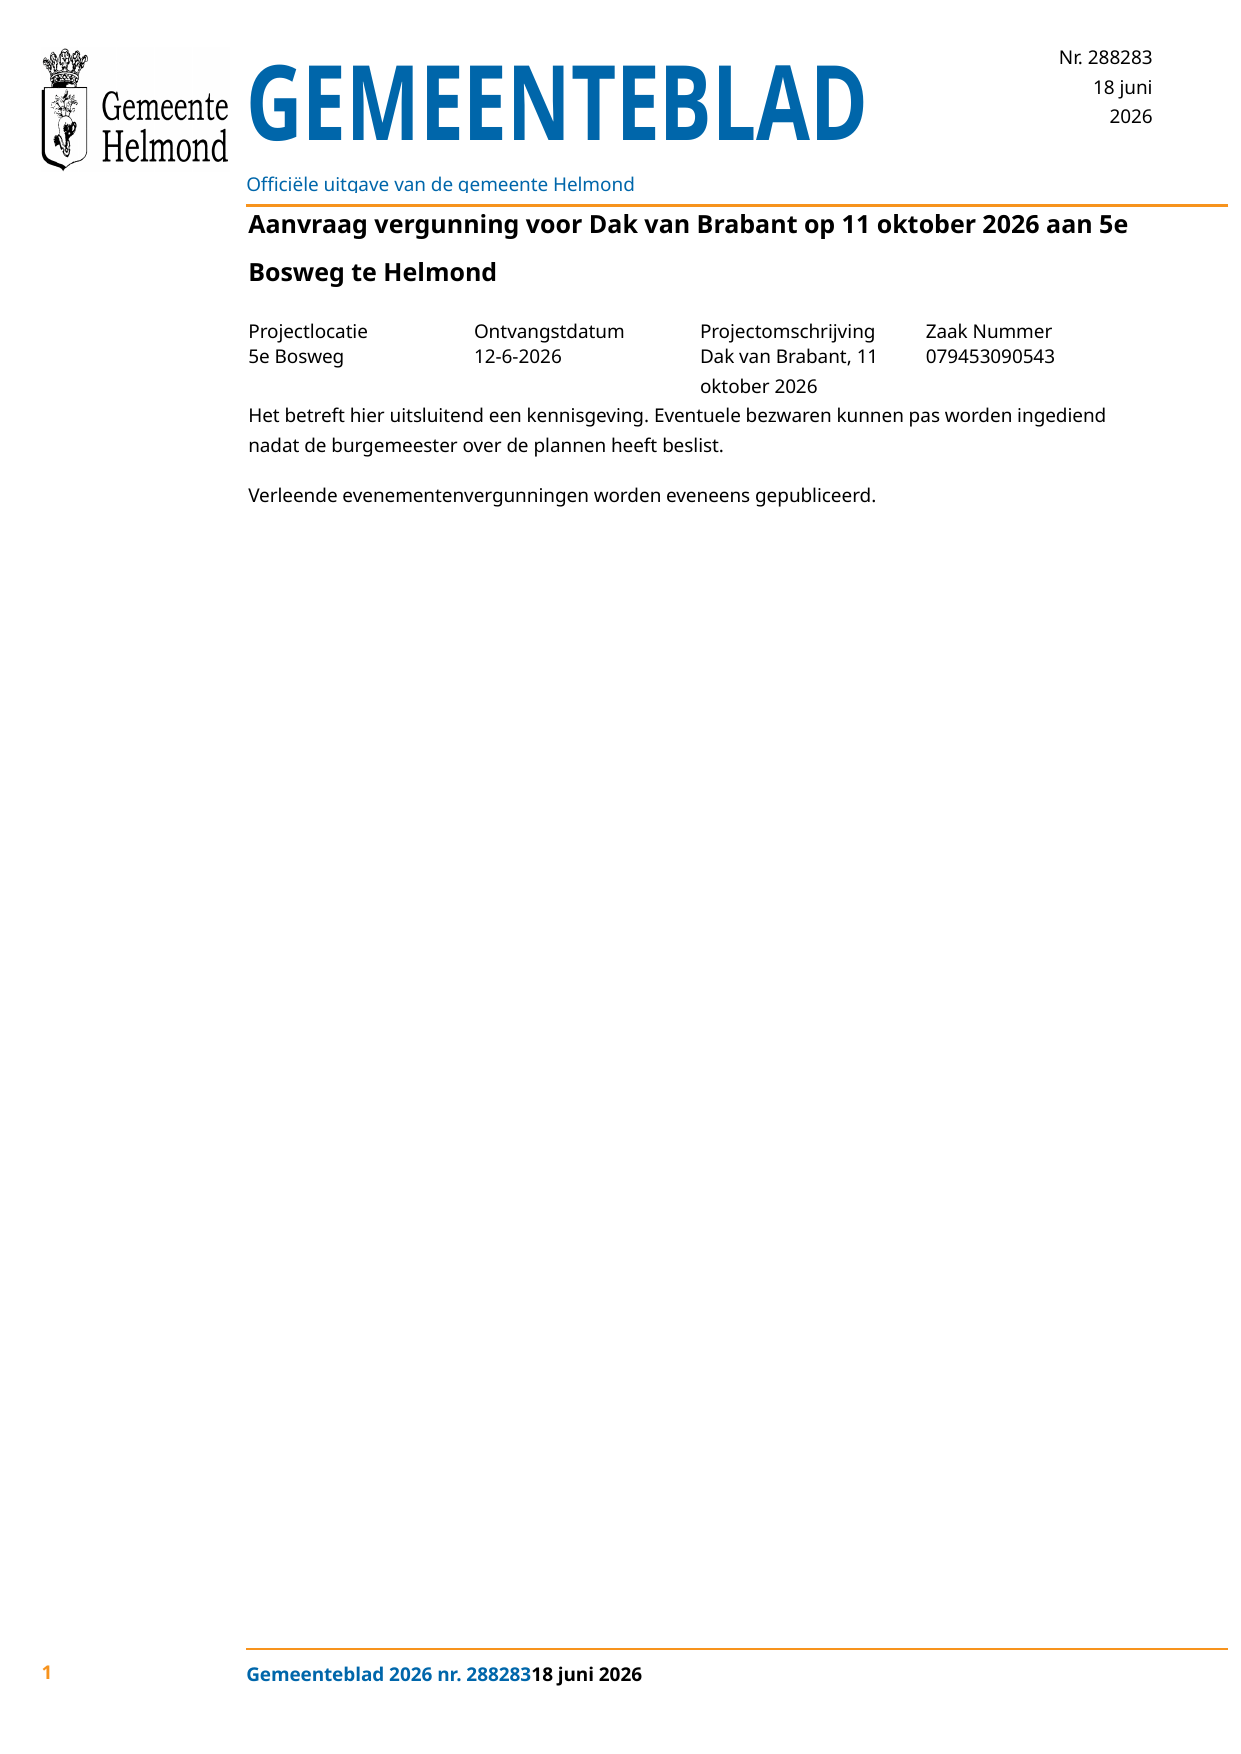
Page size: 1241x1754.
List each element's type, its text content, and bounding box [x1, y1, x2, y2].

table_cell 12-6-2026 [474, 344, 700, 399]
table_header Zaak Nummer [926, 318, 1152, 344]
table_header Projectomschrijving [700, 318, 926, 344]
table_header Ontvangstdatum [474, 318, 700, 344]
table_cell 079453090543 [926, 344, 1152, 399]
table_header Projectlocatie [248, 318, 474, 344]
table_cell Dak van Brabant, 11 oktober 2026 [700, 344, 926, 399]
text Het betreft hier uitsluitend een kennisgeving. Eventuele bezwaren kunnen pas worden ingediend nadat de burgemeester over de plannen heeft beslist. [248, 402, 1152, 458]
text Verleende evenementenvergunningen worden eveneens gepubliceerd. [248, 482, 1152, 508]
picture [41, 47, 231, 172]
text Aanvraag vergunning voor Dak van Brabant op 11 oktober 2026 aan 5e Bosweg te Helmond [248, 207, 1152, 288]
table_cell 5e Bosweg [248, 344, 474, 399]
